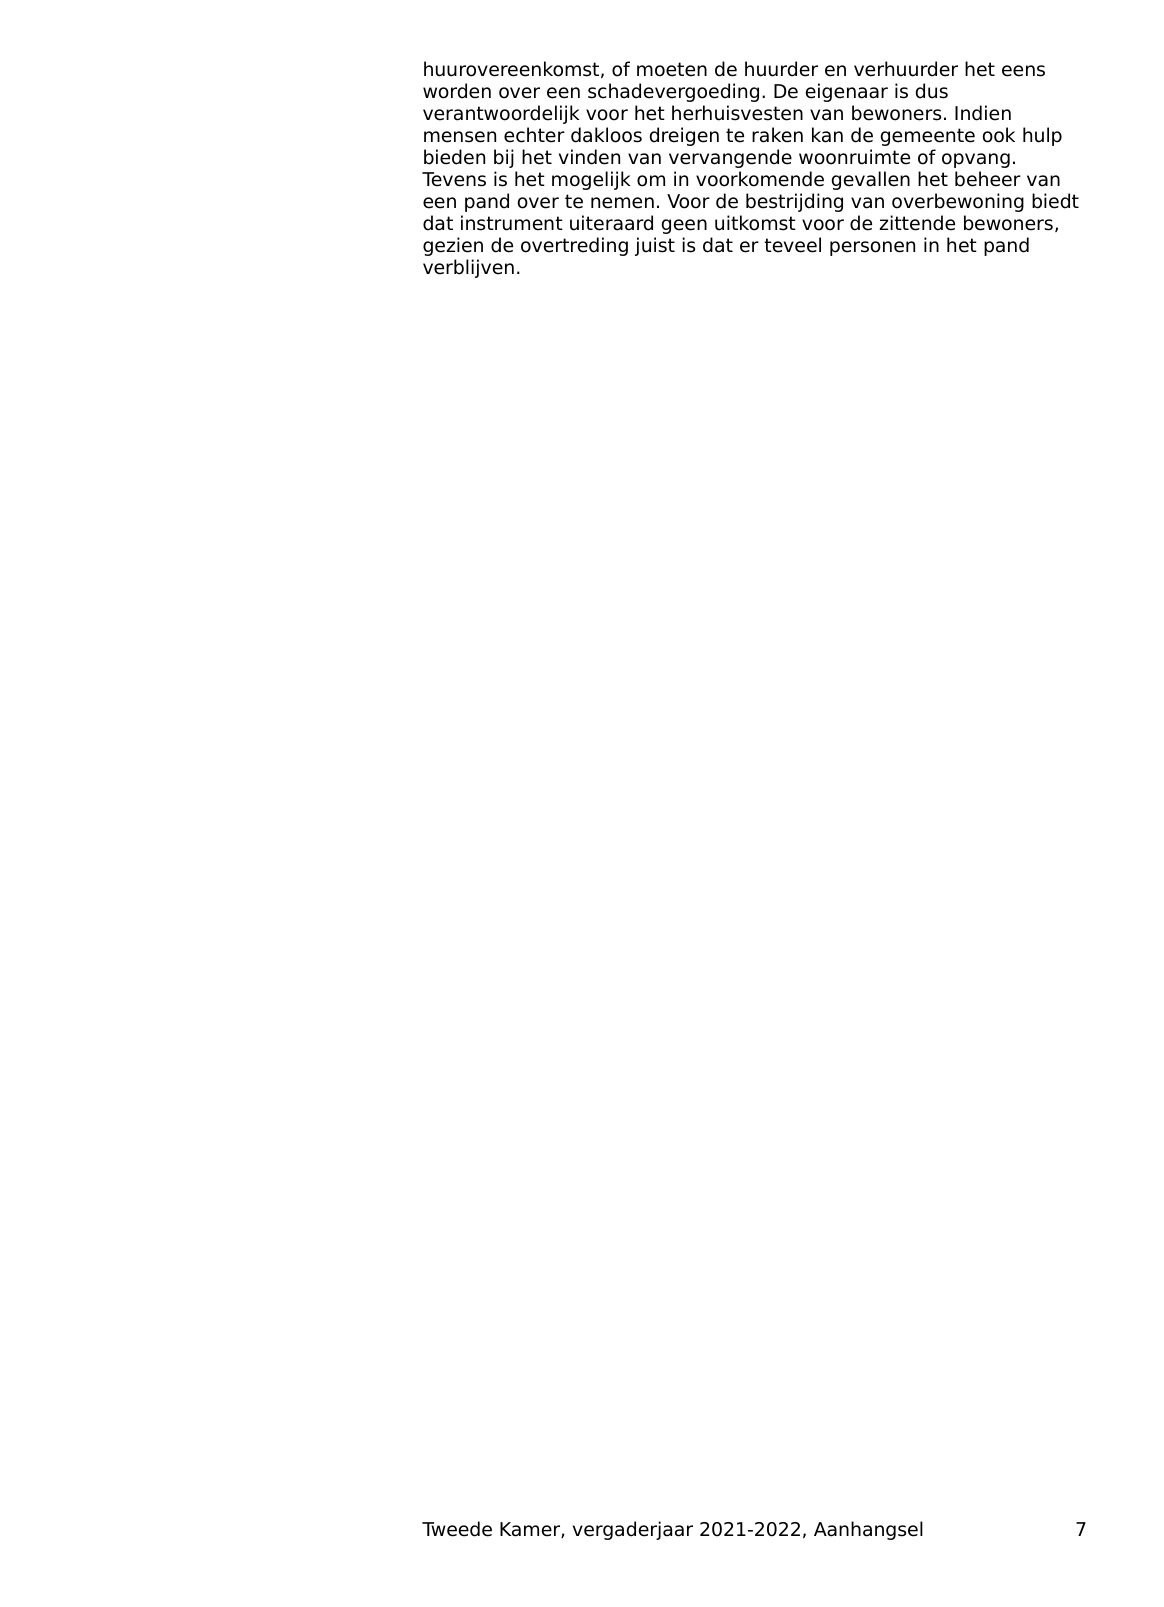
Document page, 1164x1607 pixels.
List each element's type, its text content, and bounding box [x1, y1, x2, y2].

text huurovereenkomst, of moeten de huurder en verhuurder het eens worden over een schadevergoeding. De eigenaar is dus verantwoordelijk voor het herhuisvesten van bewoners. Indien mensen echter dakloos dreigen te raken kan de gemeente ook hulp bieden bij het vinden van vervangende woonruimte of opvang. Tevens is het mogelijk om in voorkomende gevallen het beheer van een pand over te nemen. Voor de bestrijding van overbewoning biedt dat instrument uiteraard geen uitkomst voor de zittende bewoners, gezien de overtreding juist is dat er teveel personen in het pand verblijven. [422, 59, 1087, 279]
